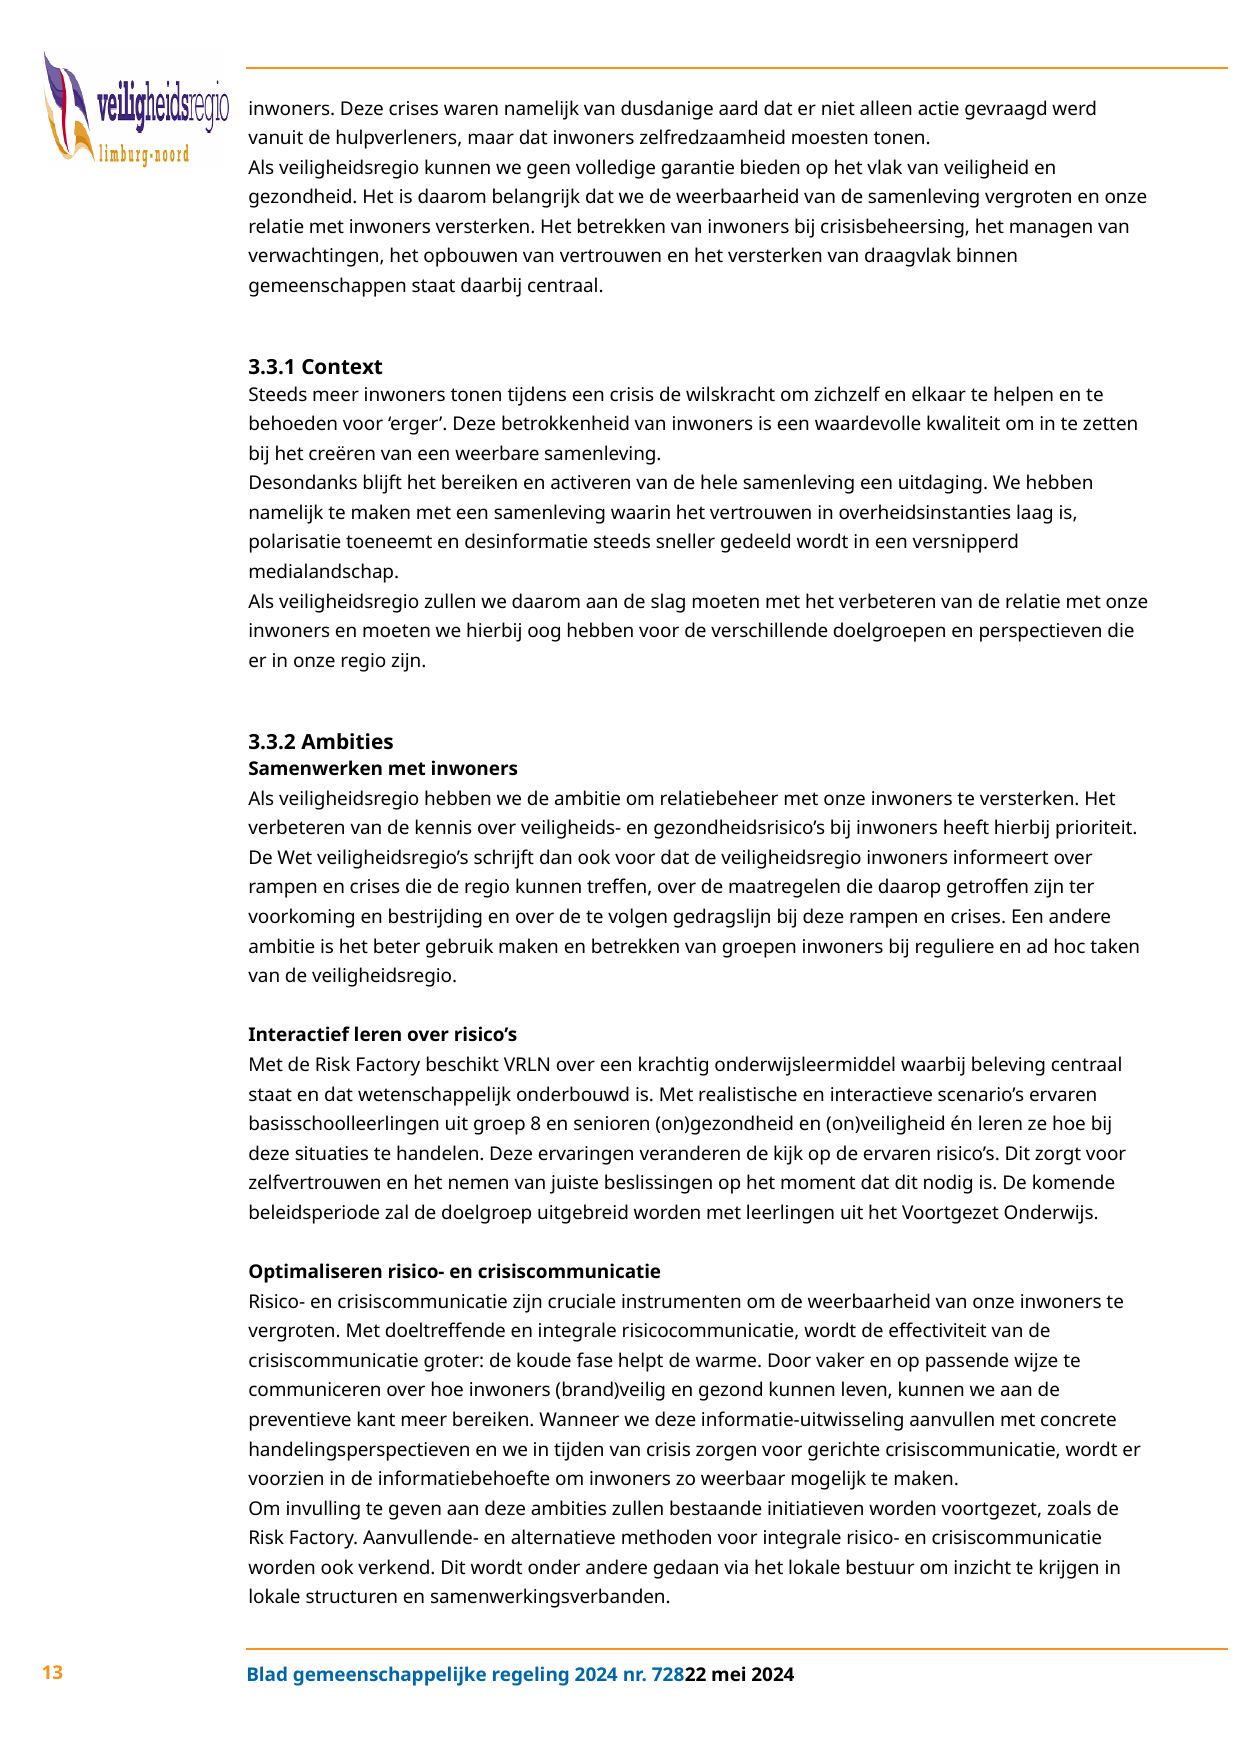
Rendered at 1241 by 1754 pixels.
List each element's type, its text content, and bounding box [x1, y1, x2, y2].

picture [41, 47, 231, 172]
text 3.3.1 Context [248, 352, 1152, 381]
text Samenwerken met inwoners [248, 755, 1152, 781]
text Als veiligheidsregio hebben we de ambitie om relatiebeheer met onze inwoners te versterken. Het verbeteren van de kennis over veiligheids- en gezondheidsrisico’s bij inwoners heeft hierbij prioriteit. De Wet veiligheidsregio’s schrijft dan ook voor dat de veiligheidsregio inwoners informeert over rampen en crises die de regio kunnen treffen, over de maatregelen die daarop getroffen zijn ter voorkoming en bestrijding en over de te volgen gedragslijn bij deze rampen en crises. Een andere ambitie is het beter gebruik maken en betrekken van groepen inwoners bij reguliere en ad hoc taken van de veiligheidsregio. [248, 785, 1152, 988]
text Als veiligheidsregio zullen we daarom aan de slag moeten met het verbeteren van de relatie met onze inwoners en moeten we hierbij oog hebben voor de verschillende doelgroepen en perspectieven die er in onze regio zijn. [248, 588, 1152, 673]
text Optimaliseren risico- en crisiscommunicatie [248, 1258, 1152, 1284]
text Met de Risk Factory beschikt VRLN over een krachtig onderwijsleermiddel waarbij beleving centraal staat en dat wetenschappelijk onderbouwd is. Met realistische en interactieve scenario’s ervaren basisschoolleerlingen uit groep 8 en senioren (on)gezondheid en (on)veiligheid én leren ze hoe bij deze situaties te handelen. Deze ervaringen veranderen de kijk op de ervaren risico’s. Dit zorgt voor zelfvertrouwen en het nemen van juiste beslissingen op het moment dat dit nodig is. De komende beleidsperiode zal de doelgroep uitgebreid worden met leerlingen uit het Voortgezet Onderwijs. [248, 1051, 1152, 1225]
text Om invulling te geven aan deze ambities zullen bestaande initiatieven worden voortgezet, zoals de Risk Factory. Aanvullende- en alternatieve methoden voor integrale risico- en crisiscommunicatie worden ook verkend. Dit wordt onder andere gedaan via het lokale bestuur om inzicht te krijgen in lokale structuren en samenwerkingsverbanden. [248, 1495, 1152, 1609]
text Als veiligheidsregio kunnen we geen volledige garantie bieden op het vlak van veiligheid en gezondheid. Het is daarom belangrijk dat we de weerbaarheid van de samenleving vergroten en onze relatie met inwoners versterken. Het betrekken van inwoners bij crisisbeheersing, het managen van verwachtingen, het opbouwen van vertrouwen en het versterken van draagvlak binnen gemeenschappen staat daarbij centraal. [248, 154, 1152, 298]
text Steeds meer inwoners tonen tijdens een crisis de wilskracht om zichzelf en elkaar te helpen en te behoeden voor ‘erger’. Deze betrokkenheid van inwoners is een waardevolle kwaliteit om in te zetten bij het creëren van een weerbare samenleving. [248, 381, 1152, 466]
text inwoners. Deze crises waren namelijk van dusdanige aard dat er niet alleen actie gevraagd werd vanuit de hulpverleners, maar dat inwoners zelfredzaamheid moesten tonen. [248, 95, 1152, 150]
text Desondanks blijft het bereiken en activeren van de hele samenleving een uitdaging. We hebben namelijk te maken met een samenleving waarin het vertrouwen in overheidsinstanties laag is, polarisatie toeneemt en desinformatie steeds sneller gedeeld wordt in een versnipperd medialandschap. [248, 469, 1152, 584]
text Interactief leren over risico’s [248, 1022, 1152, 1047]
text Risico- en crisiscommunicatie zijn cruciale instrumenten om de weerbaarheid van onze inwoners te vergroten. Met doeltreffende en integrale risicocommunicatie, wordt de effectiviteit van de crisiscommunicatie groter: de koude fase helpt de warme. Door vaker en op passende wijze te communiceren over hoe inwoners (brand)veilig en gezond kunnen leven, kunnen we aan de preventieve kant meer bereiken. Wanneer we deze informatie-uitwisseling aanvullen met concrete handelingsperspectieven en we in tijden van crisis zorgen voor gerichte crisiscommunicatie, wordt er voorzien in de informatiebehoefte om inwoners zo weerbaar mogelijk te maken. [248, 1288, 1152, 1491]
text 3.3.2 Ambities [248, 727, 1152, 755]
